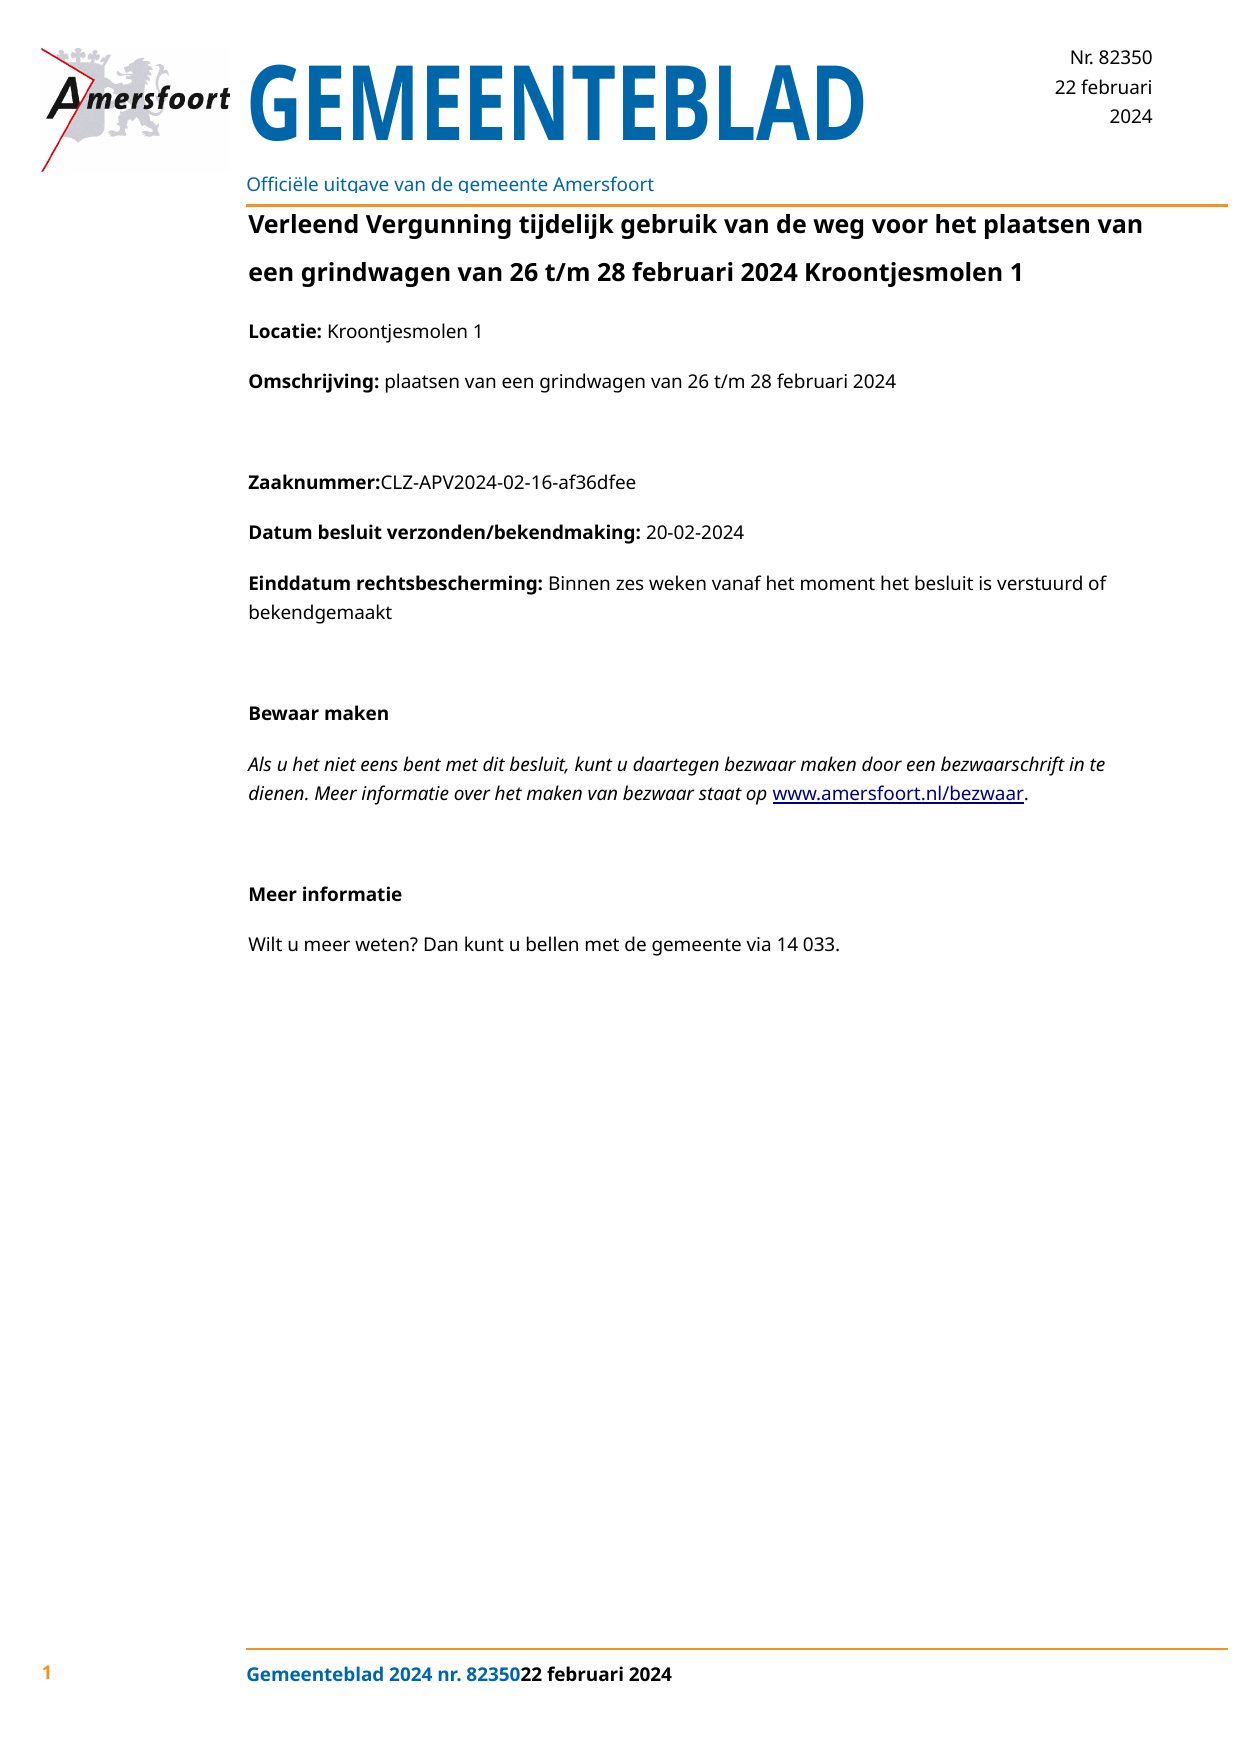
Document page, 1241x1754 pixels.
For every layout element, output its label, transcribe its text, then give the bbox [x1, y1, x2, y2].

picture [41, 47, 231, 172]
text Bewaar maken [248, 700, 1152, 726]
text Omschrijving: plaatsen van een grindwagen van 26 t/m 28 februari 2024 [248, 368, 1152, 394]
text Einddatum rechtsbescherming: Binnen zes weken vanaf het moment het besluit is verstuurd of bekendgemaakt [248, 570, 1152, 625]
text Zaaknummer:CLZ-APV2024-02-16-af36dfee [248, 469, 1152, 495]
text Als u het niet eens bent met dit besluit, kunt u daartegen bezwaar maken door een bezwaarschrift in te dienen. Meer informatie over het maken van bezwaar staat op www.amersfoort.nl/bezwaar. [248, 751, 1152, 806]
text Datum besluit verzonden/bekendmaking: 20-02-2024 [248, 519, 1152, 545]
text Locatie: Kroontjesmolen 1 [248, 318, 1152, 344]
text Wilt u meer weten? Dan kunt u bellen met de gemeente via 14 033. [248, 932, 1152, 957]
text Verleend Vergunning tijdelijk gebruik van de weg voor het plaatsen van een grindwagen van 26 t/m 28 februari 2024 Kroontjesmolen 1 [248, 207, 1152, 288]
text Meer informatie [248, 881, 1152, 907]
